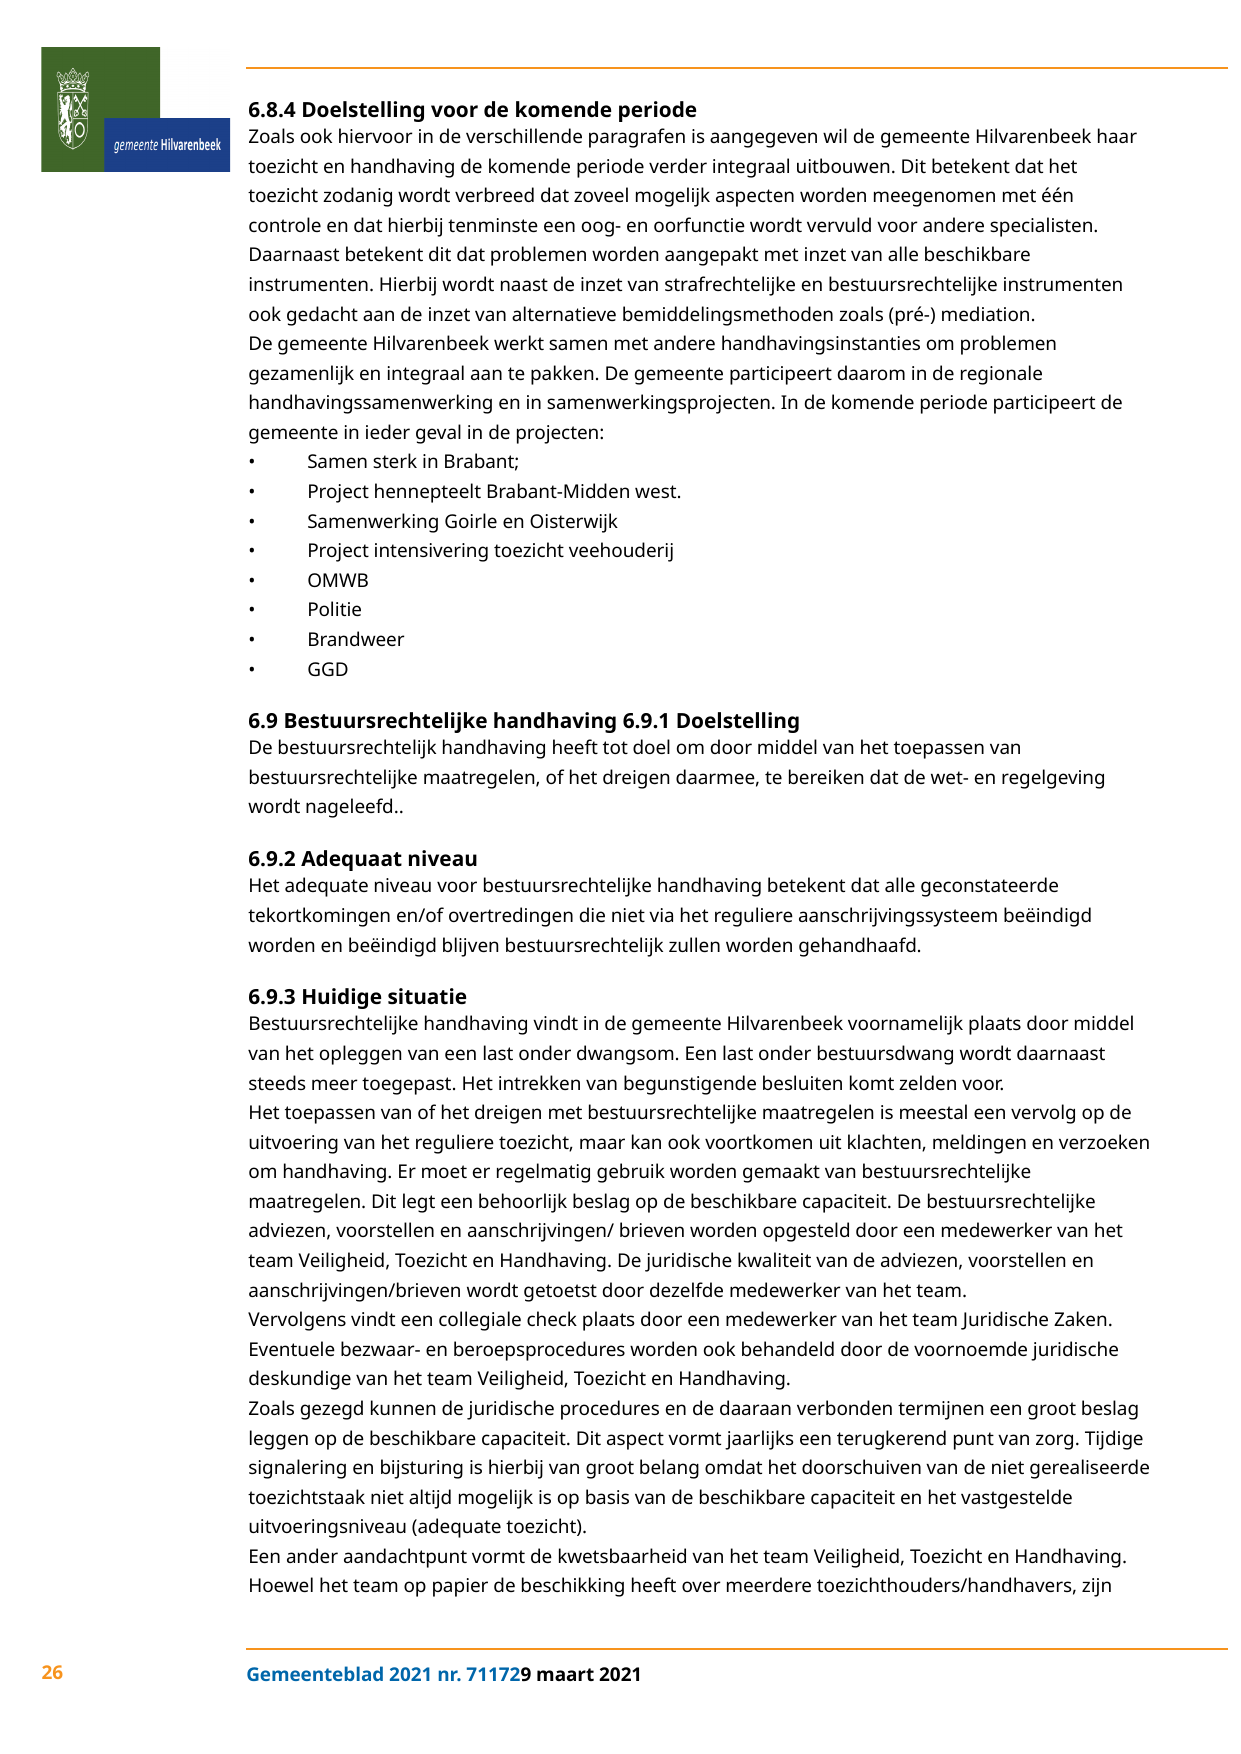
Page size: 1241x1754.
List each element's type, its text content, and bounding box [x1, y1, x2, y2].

text 6.9.2 Adequaat niveau [248, 844, 1152, 873]
text Zoals gezegd kunnen de juridische procedures en de daaraan verbonden termijnen een groot beslag leggen op de beschikbare capaciteit. Dit aspect vormt jaarlijks een terugkerend punt van zorg. Tijdige signalering en bijsturing is hierbij van groot belang omdat het doorschuiven van de niet gerealiseerde toezichtstaak niet altijd mogelijk is op basis van de beschikbare capaciteit en het vastgestelde uitvoeringsniveau (adequate toezicht). [248, 1395, 1152, 1539]
text 6.8.4 Doelstelling voor de komende periode [248, 95, 1152, 123]
list Project intensivering toezicht veehouderij [248, 537, 1152, 563]
picture [41, 47, 231, 172]
text De gemeente Hilvarenbeek werkt samen met andere handhavingsinstanties om problemen gezamenlijk en integraal aan te pakken. De gemeente participeert daarom in de regionale handhavingssamenwerking en in samenwerkingsprojecten. In de komende periode participeert de gemeente in ieder geval in de projecten: [248, 330, 1152, 445]
list Brandweer [248, 626, 1152, 652]
text Vervolgens vindt een collegiale check plaats door een medewerker van het team Juridische Zaken. Eventuele bezwaar- en beroepsprocedures worden ook behandeld door de voornoemde juridische deskundige van het team Veiligheid, Toezicht en Handhaving. [248, 1306, 1152, 1391]
list OMWB [248, 567, 1152, 593]
text 6.9.3 Huidige situatie [248, 982, 1152, 1011]
text Het toepassen van of het dreigen met bestuursrechtelijke maatregelen is meestal een vervolg op de uitvoering van het reguliere toezicht, maar kan ook voortkomen uit klachten, meldingen en verzoeken om handhaving. Er moet er regelmatig gebruik worden gemaakt van bestuursrechtelijke maatregelen. Dit legt een behoorlijk beslag op de beschikbare capaciteit. De bestuursrechtelijke adviezen, voorstellen en aanschrijvingen/ brieven worden opgesteld door een medewerker van het team Veiligheid, Toezicht en Handhaving. De juridische kwaliteit van de adviezen, voorstellen en aanschrijvingen/brieven wordt getoetst door dezelfde medewerker van het team. [248, 1099, 1152, 1303]
text Zoals ook hiervoor in de verschillende paragrafen is aangegeven wil de gemeente Hilvarenbeek haar toezicht en handhaving de komende periode verder integraal uitbouwen. Dit betekent dat het toezicht zodanig wordt verbreed dat zoveel mogelijk aspecten worden meegenomen met één controle en dat hierbij tenminste een oog- en oorfunctie wordt vervuld voor andere specialisten. [248, 123, 1152, 238]
list Samenwerking Goirle en Oisterwijk [248, 508, 1152, 533]
list Politie [248, 597, 1152, 622]
list GGD [248, 656, 1152, 681]
text De bestuursrechtelijk handhaving heeft tot doel om door middel van het toepassen van bestuursrechtelijke maatregelen, of het dreigen daarmee, te bereiken dat de wet- en regelgeving wordt nageleefd.. [248, 734, 1152, 819]
text Daarnaast betekent dit dat problemen worden aangepakt met inzet van alle beschikbare instrumenten. Hierbij wordt naast de inzet van strafrechtelijke en bestuursrechtelijke instrumenten ook gedacht aan de inzet van alternatieve bemiddelingsmethoden zoals (pré-) mediation. [248, 242, 1152, 326]
list Samen sterk in Brabant; [248, 449, 1152, 474]
text Het adequate niveau voor bestuursrechtelijke handhaving betekent dat alle geconstateerde tekortkomingen en/of overtredingen die niet via het reguliere aanschrijvingssysteem beëindigd worden en beëindigd blijven bestuursrechtelijk zullen worden gehandhaafd. [248, 873, 1152, 957]
text Een ander aandachtpunt vormt de kwetsbaarheid van het team Veiligheid, Toezicht en Handhaving. Hoewel het team op papier de beschikking heeft over meerdere toezichthouders/handhavers, zijn [248, 1543, 1152, 1598]
text 6.9 Bestuursrechtelijke handhaving 6.9.1 Doelstelling [248, 706, 1152, 734]
list Project hennepteelt Brabant-Midden west. [248, 478, 1152, 504]
text Bestuursrechtelijke handhaving vindt in de gemeente Hilvarenbeek voornamelijk plaats door middel van het opleggen van een last onder dwangsom. Een last onder bestuursdwang wordt daarnaast steeds meer toegepast. Het intrekken van begunstigende besluiten komt zelden voor. [248, 1011, 1152, 1096]
